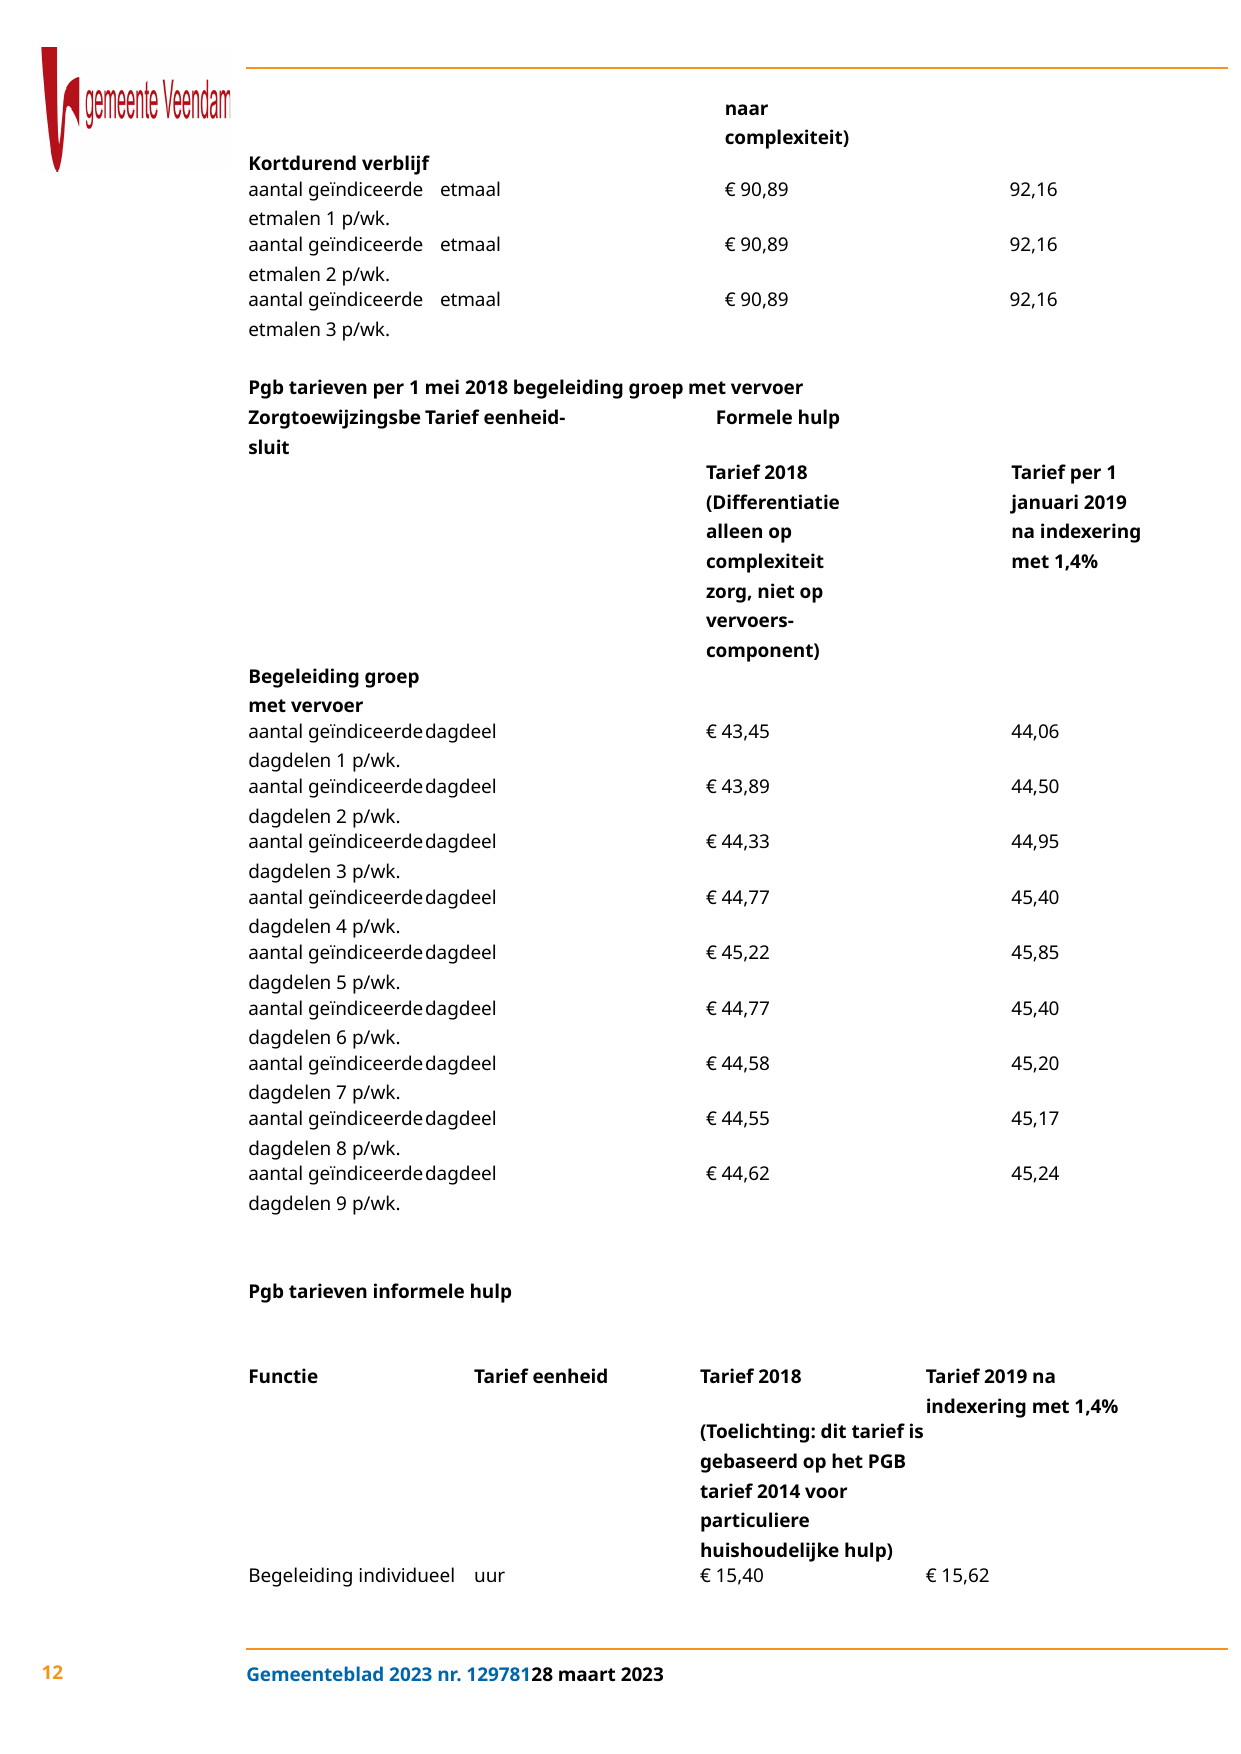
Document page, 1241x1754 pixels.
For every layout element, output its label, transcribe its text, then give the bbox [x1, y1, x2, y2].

table_header Zorgtoewijzingsbesluit [248, 404, 425, 459]
table_cell (Toelichting: dit tarief is gebaseerd op het PGB tarief 2014 voor particuliere huishoudelijke hulp) [700, 1419, 926, 1563]
table_cell [474, 1419, 700, 1563]
table_cell 45,24 [1011, 1161, 1152, 1216]
table_cell dagdeel [425, 939, 565, 995]
table_cell [867, 286, 1009, 342]
table_cell dagdeel [425, 718, 565, 773]
table_cell [565, 718, 706, 773]
table_cell [565, 663, 706, 718]
table_cell uur [474, 1563, 700, 1588]
table_cell [867, 95, 1009, 150]
table_cell [565, 460, 706, 663]
table_cell aantal geïndiceerde etmalen 3 p/wk. [248, 286, 440, 342]
table_cell € 45,22 [706, 939, 871, 995]
table_cell € 44,62 [706, 1161, 871, 1216]
table_cell [871, 1105, 1011, 1161]
table_cell [725, 150, 867, 176]
table_cell 45,40 [1011, 884, 1152, 939]
table_cell aantal geïndiceerde dagdelen 5 p/wk. [248, 939, 425, 995]
table_cell [440, 95, 582, 150]
table_header [565, 404, 706, 459]
table_cell € 15,40 [700, 1563, 926, 1588]
table_cell aantal geïndiceerde dagdelen 7 p/wk. [248, 1050, 425, 1105]
table_cell [706, 663, 871, 718]
table_cell [1011, 663, 1152, 718]
table_cell 92,16 [1009, 286, 1152, 342]
table_cell [867, 150, 1009, 176]
table_cell [248, 460, 425, 663]
table_cell € 90,89 [725, 176, 867, 231]
table_cell aantal geïndiceerde dagdelen 8 p/wk. [248, 1105, 425, 1161]
table_cell 45,20 [1011, 1050, 1152, 1105]
table_cell dagdeel [425, 1050, 565, 1105]
table_header [248, 1338, 1152, 1363]
table_cell aantal geïndiceerde etmalen 2 p/wk. [248, 231, 440, 286]
table_cell dagdeel [425, 1105, 565, 1161]
table_cell [248, 95, 440, 150]
table_cell [565, 995, 706, 1050]
table_cell aantal geïndiceerde dagdelen 6 p/wk. [248, 995, 425, 1050]
text Pgb tarieven informele hulp [248, 1278, 1152, 1304]
table_cell [582, 176, 724, 231]
table_cell [565, 1161, 706, 1216]
table_cell [871, 884, 1011, 939]
table_cell [440, 150, 582, 176]
table_cell Functie [248, 1363, 474, 1419]
table_cell [871, 774, 1011, 829]
table_cell Tarief per 1 januari 2019 na indexering met 1,4% [1011, 460, 1152, 663]
table_cell [867, 231, 1009, 286]
table_cell € 44,77 [706, 995, 871, 1050]
table_cell aantal geïndiceerde dagdelen 1 p/wk. [248, 718, 425, 773]
table_cell 45,85 [1011, 939, 1152, 995]
table_cell [565, 1105, 706, 1161]
table_cell € 44,58 [706, 1050, 871, 1105]
table_header Formele hulp [706, 404, 1152, 459]
table_cell 44,06 [1011, 718, 1152, 773]
table_cell [871, 829, 1011, 884]
table_cell dagdeel [425, 1161, 565, 1216]
table_cell naar complexiteit) [725, 95, 867, 150]
table_cell € 44,77 [706, 884, 871, 939]
table_cell etmaal [440, 286, 582, 342]
table_cell [565, 829, 706, 884]
table_cell [565, 884, 706, 939]
table_cell [565, 774, 706, 829]
table_cell 44,95 [1011, 829, 1152, 884]
table_cell € 15,62 [926, 1563, 1152, 1588]
table_cell [871, 939, 1011, 995]
table_cell [565, 939, 706, 995]
table_cell [425, 663, 565, 718]
table_cell Kortdurend verblijf [248, 150, 440, 176]
table_cell [871, 718, 1011, 773]
table_cell Tarief 2018 (Differentiatie alleen op complexiteit zorg, niet op vervoers-component) [706, 460, 871, 663]
table_cell € 44,55 [706, 1105, 871, 1161]
table_cell aantal geïndiceerde dagdelen 2 p/wk. [248, 774, 425, 829]
table_cell [871, 995, 1011, 1050]
table_cell [867, 176, 1009, 231]
table_cell [1009, 150, 1152, 176]
table_cell dagdeel [425, 774, 565, 829]
table_cell dagdeel [425, 995, 565, 1050]
table_cell [871, 1161, 1011, 1216]
table_cell aantal geïndiceerde dagdelen 4 p/wk. [248, 884, 425, 939]
table_cell Begeleiding groep met vervoer [248, 663, 425, 718]
table_cell [1009, 95, 1152, 150]
table_cell € 90,89 [725, 286, 867, 342]
table_cell [582, 150, 724, 176]
table_cell € 43,45 [706, 718, 871, 773]
table_cell Tarief eenheid [474, 1363, 700, 1419]
table_cell Begeleiding individueel [248, 1563, 474, 1588]
table_cell [248, 1419, 474, 1563]
table_cell Tarief 2019 na indexering met 1,4% [926, 1363, 1152, 1419]
table_cell € 90,89 [725, 231, 867, 286]
table_cell 92,16 [1009, 231, 1152, 286]
table_cell Tarief 2018 [700, 1363, 926, 1419]
text Pgb tarieven per 1 mei 2018 begeleiding groep met vervoer [248, 374, 1152, 400]
table_cell 45,40 [1011, 995, 1152, 1050]
table_cell [425, 460, 565, 663]
table_cell dagdeel [425, 884, 565, 939]
table_cell 45,17 [1011, 1105, 1152, 1161]
table_cell 92,16 [1009, 176, 1152, 231]
table_cell € 44,33 [706, 829, 871, 884]
table_cell € 43,89 [706, 774, 871, 829]
table_cell etmaal [440, 231, 582, 286]
picture [41, 47, 231, 172]
table_cell [565, 1050, 706, 1105]
table_cell [871, 460, 1011, 663]
table_cell 44,50 [1011, 774, 1152, 829]
table_cell aantal geïndiceerde etmalen 1 p/wk. [248, 176, 440, 231]
table_cell aantal geïndiceerde dagdelen 9 p/wk. [248, 1161, 425, 1216]
table_cell [582, 231, 724, 286]
table_cell etmaal [440, 176, 582, 231]
table_cell aantal geïndiceerde dagdelen 3 p/wk. [248, 829, 425, 884]
table_cell [871, 1050, 1011, 1105]
table_cell dagdeel [425, 829, 565, 884]
table_cell [926, 1419, 1152, 1563]
table_header Tarief eenheid- [425, 404, 565, 459]
table_cell [582, 286, 724, 342]
table_cell [582, 95, 724, 150]
table_cell [871, 663, 1011, 718]
